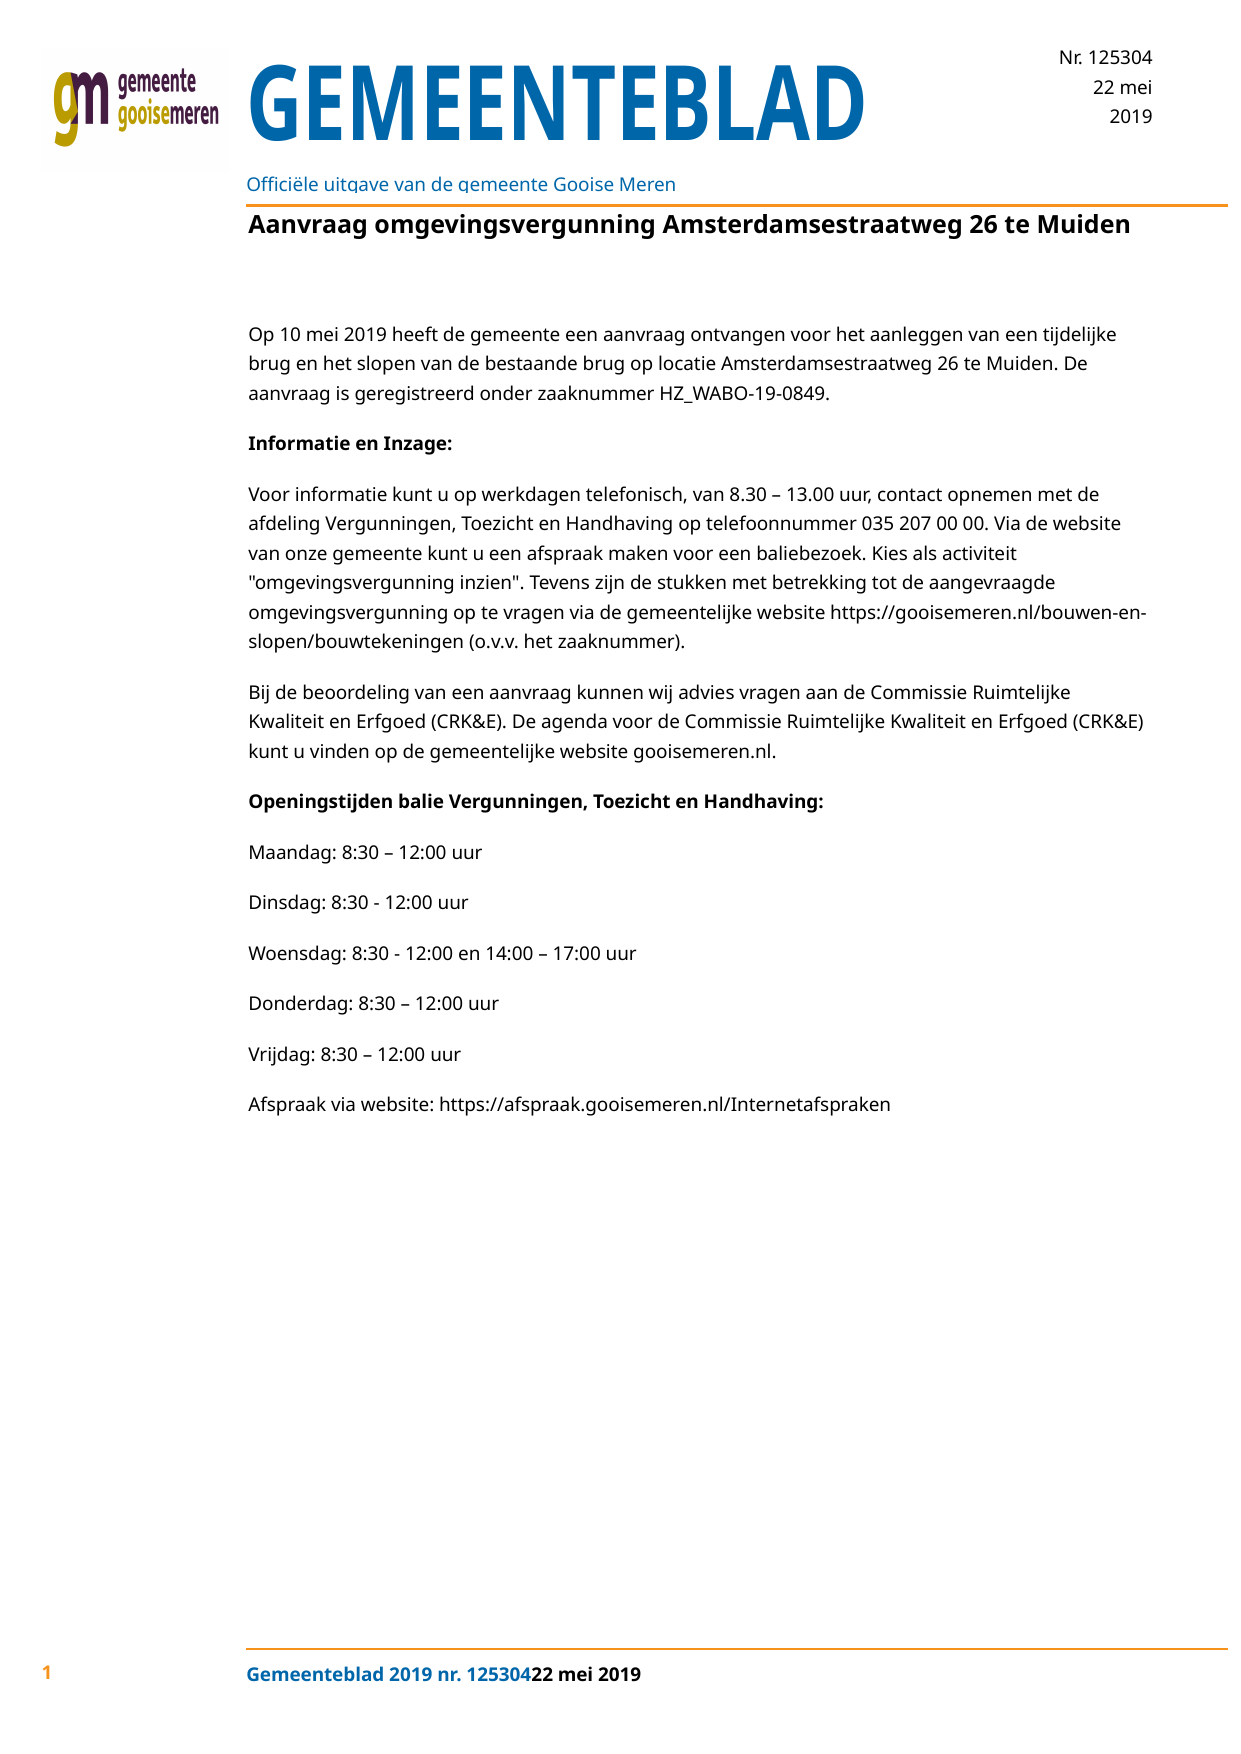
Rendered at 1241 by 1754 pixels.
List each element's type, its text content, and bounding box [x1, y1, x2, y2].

text Op 10 mei 2019 heeft de gemeente een aanvraag ontvangen voor het aanleggen van een tijdelijke brug en het slopen van de bestaande brug op locatie Amsterdamsestraatweg 26 te Muiden. De aanvraag is geregistreerd onder zaaknummer HZ_WABO-19-0849. [248, 321, 1152, 406]
text Afspraak via website: https://afspraak.gooisemeren.nl/Internetafspraken [248, 1091, 1152, 1117]
text Woensdag: 8:30 - 12:00 en 14:00 – 17:00 uur [248, 940, 1152, 966]
text Dinsdag: 8:30 - 12:00 uur [248, 889, 1152, 915]
text Informatie en Inzage: [248, 430, 1152, 456]
text Bij de beoordeling van een aanvraag kunnen wij advies vragen aan de Commissie Ruimtelijke Kwaliteit en Erfgoed (CRK&E). De agenda voor de Commissie Ruimtelijke Kwaliteit en Erfgoed (CRK&E) kunt u vinden op de gemeentelijke website gooisemeren.nl. [248, 679, 1152, 764]
text Vrijdag: 8:30 – 12:00 uur [248, 1041, 1152, 1066]
picture [41, 47, 231, 172]
text Openingstijden balie Vergunningen, Toezicht en Handhaving: [248, 789, 1152, 814]
text Aanvraag omgevingsvergunning Amsterdamsestraatweg 26 te Muiden [248, 207, 1152, 241]
text Voor informatie kunt u op werkdagen telefonisch, van 8.30 – 13.00 uur, contact opnemen met de afdeling Vergunningen, Toezicht en Handhaving op telefoonnummer 035 207 00 00. Via de website van onze gemeente kunt u een afspraak maken voor een baliebezoek. Kies als activiteit "omgevingsvergunning inzien". Tevens zijn de stukken met betrekking tot de aangevraagde omgevingsvergunning op te vragen via de gemeentelijke website https://gooisemeren.nl/bouwen-en-slopen/bouwtekeningen (o.v.v. het zaaknummer). [248, 481, 1152, 654]
text Donderdag: 8:30 – 12:00 uur [248, 990, 1152, 1016]
text Maandag: 8:30 – 12:00 uur [248, 839, 1152, 865]
